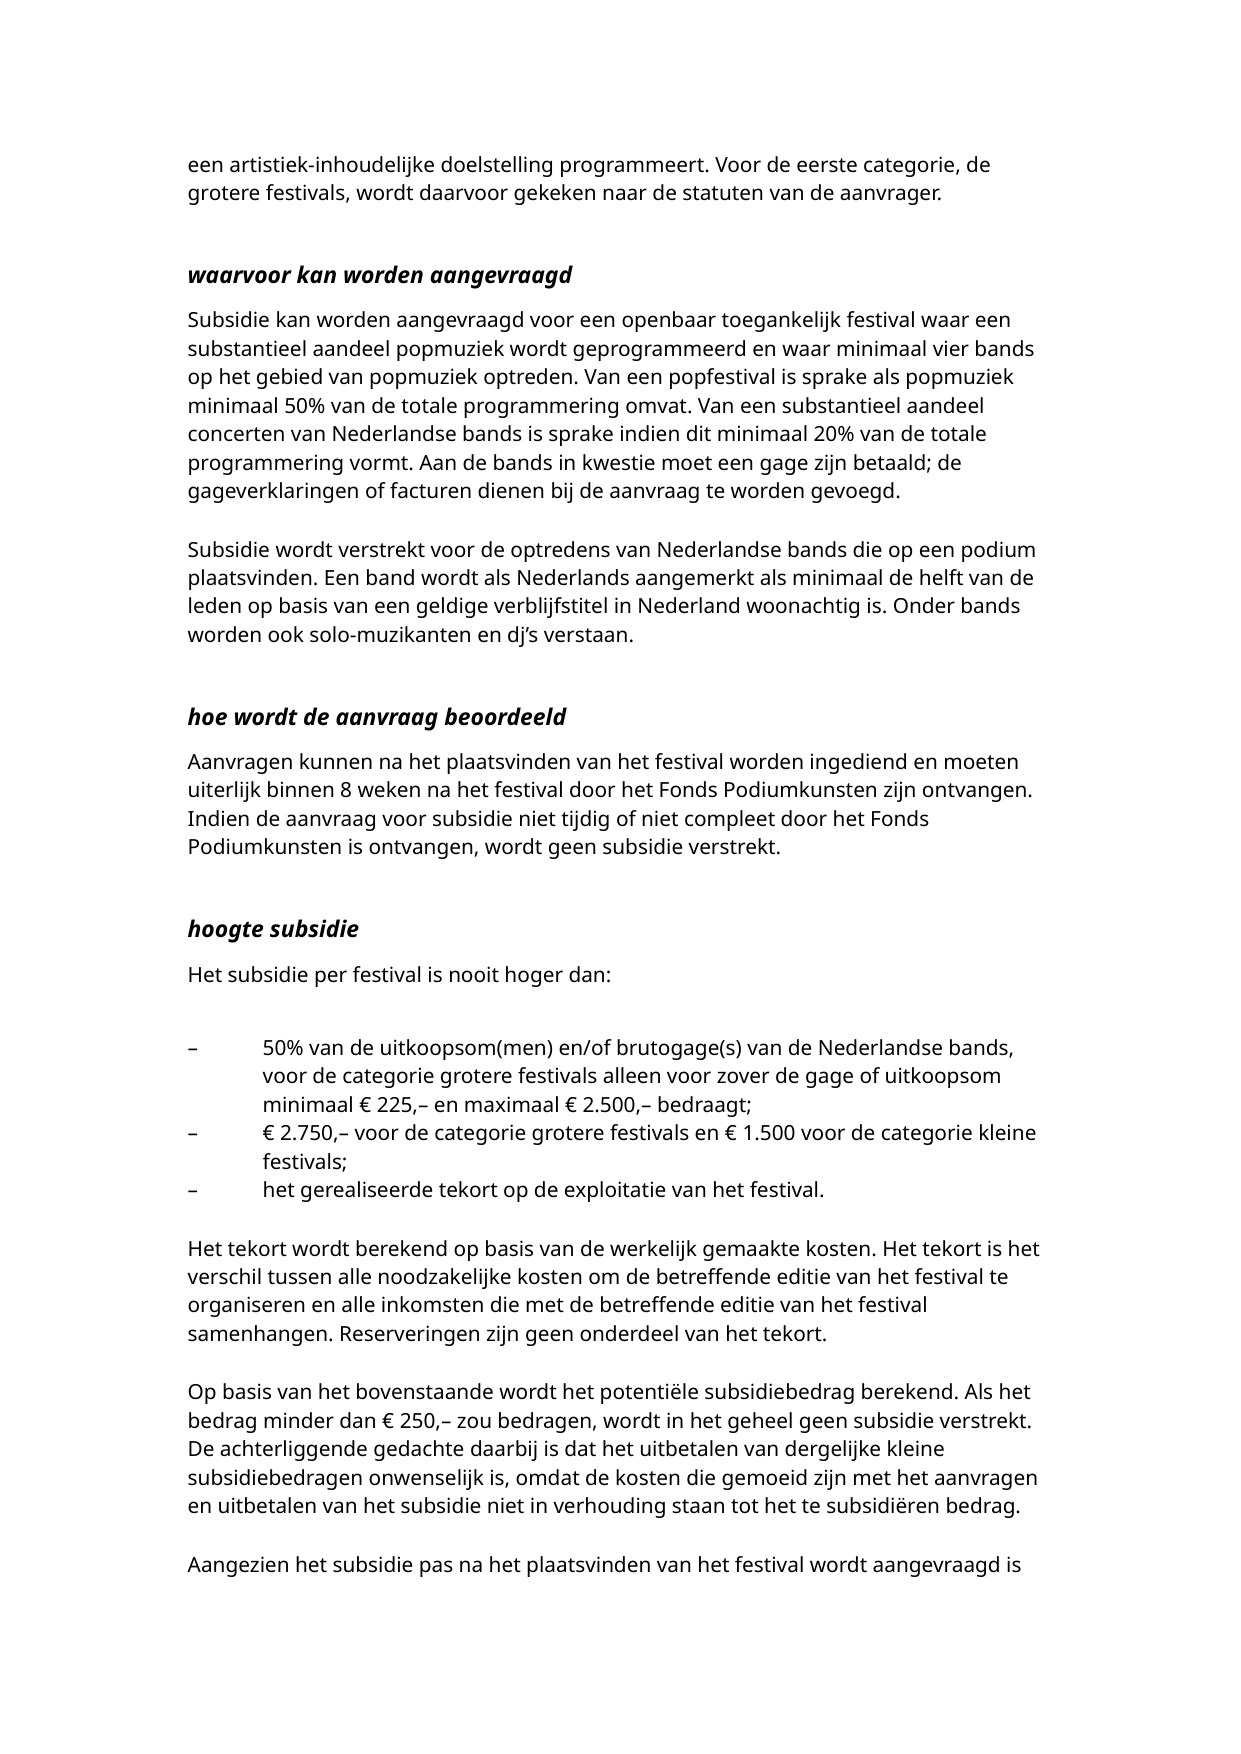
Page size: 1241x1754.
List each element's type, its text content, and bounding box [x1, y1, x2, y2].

list 50% van de uitkoopsom(men) en/of brutogage(s) van de Nederlandse bands, voor de categorie grotere festivals alleen voor zover de gage of uitkoopsom minimaal € 225,– en maximaal € 2.500,– bedraagt; [187, 1033, 1053, 1118]
text Op basis van het bovenstaande wordt het potentiële subsidiebedrag berekend. Als het bedrag minder dan € 250,– zou bedragen, wordt in het geheel geen subsidie verstrekt. De achterliggende gedachte daarbij is dat het uitbetalen van dergelijke kleine subsidiebedragen onwenselijk is, omdat de kosten die gemoeid zijn met het aanvragen en uitbetalen van het subsidie niet in verhouding staan tot het te subsidiëren bedrag. [187, 1377, 1053, 1520]
subtitle waarvoor kan worden aangevraagd [187, 259, 1053, 291]
text Subsidie kan worden aangevraagd voor een openbaar toegankelijk festival waar een substantieel aandeel popmuziek wordt geprogrammeerd en waar minimaal vier bands op het gebied van popmuziek optreden. Van een popfestival is sprake als popmuziek minimaal 50% van de totale programmering omvat. Van een substantieel aandeel concerten van Nederlandse bands is sprake indien dit minimaal 20% van de totale programmering vormt. Aan de bands in kwestie moet een gage zijn betaald; de gageverklaringen of facturen dienen bij de aanvraag te worden gevoegd. [187, 306, 1053, 505]
text Subsidie wordt verstrekt voor de optredens van Nederlandse bands die op een podium plaatsvinden. Een band wordt als Nederlands aangemerkt als minimaal de helft van de leden op basis van een geldige verblijfstitel in Nederland woonachtig is. Onder bands worden ook solo-muzikanten en dj’s verstaan. [187, 535, 1053, 648]
list het gerealiseerde tekort op de exploitatie van het festival. [187, 1175, 1053, 1204]
subtitle hoe wordt de aanvraag beoordeeld [187, 701, 1053, 732]
text Aanvragen kunnen na het plaatsvinden van het festival worden ingediend en moeten uiterlijk binnen 8 weken na het festival door het Fonds Podiumkunsten zijn ontvangen. Indien de aanvraag voor subsidie niet tijdig of niet compleet door het Fonds Podiumkunsten is ontvangen, wordt geen subsidie verstrekt. [187, 747, 1053, 861]
text een artistiek-inhoudelijke doelstelling programmeert. Voor de eerste categorie, de grotere festivals, wordt daarvoor gekeken naar de statuten van de aanvrager. [187, 150, 1053, 207]
text Het tekort wordt berekend op basis van de werkelijk gemaakte kosten. Het tekort is het verschil tussen alle noodzakelijke kosten om de betreffende editie van het festival te organiseren en alle inkomsten die met de betreffende editie van het festival samenhangen. Reserveringen zijn geen onderdeel van het tekort. [187, 1234, 1053, 1347]
subtitle hoogte subsidie [187, 913, 1053, 945]
list € 2.750,– voor de categorie grotere festivals en € 1.500 voor de categorie kleine festivals; [187, 1118, 1053, 1175]
text Aangezien het subsidie pas na het plaatsvinden van het festival wordt aangevraagd is [187, 1550, 1053, 1578]
text Het subsidie per festival is nooit hoger dan: [187, 960, 1053, 988]
